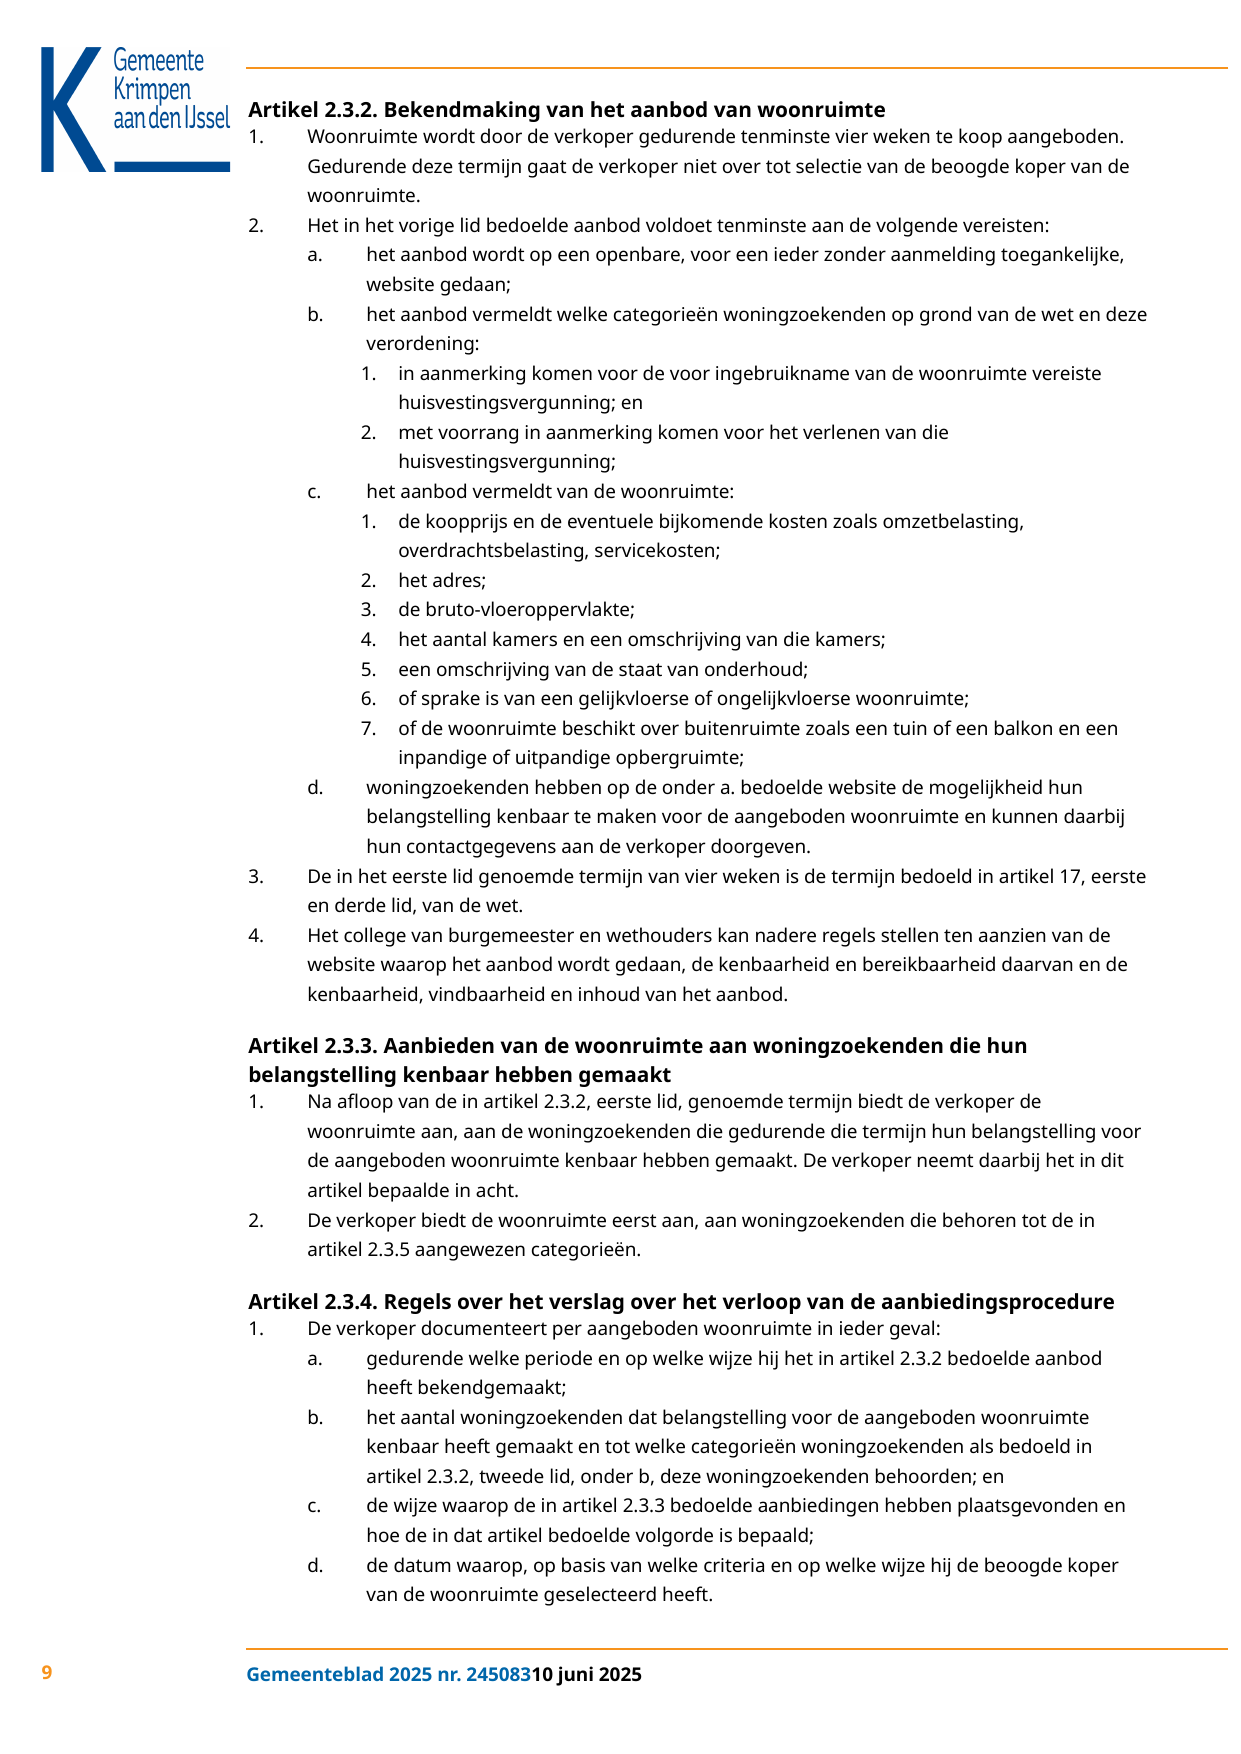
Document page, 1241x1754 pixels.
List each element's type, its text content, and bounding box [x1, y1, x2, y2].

text Artikel 2.3.4. Regels over het verslag over het verloop van de aanbiedingsprocedure [248, 1287, 1152, 1315]
list het aanbod vermeldt van de woonruimte: [307, 478, 1152, 504]
text Artikel 2.3.2. Bekendmaking van het aanbod van woonruimte [248, 95, 1152, 123]
list Het college van burgemeester en wethouders kan nadere regels stellen ten aanzien van de website waarop het aanbod wordt gedaan, de kenbaarheid en bereikbaarheid daarvan en de kenbaarheid, vindbaarheid en inhoud van het aanbod. [248, 922, 1152, 1007]
list in aanmerking komen voor de voor ingebruikname van de woonruimte vereiste huisvestingsvergunning; en [361, 360, 1152, 415]
list de bruto-vloeroppervlakte; [361, 597, 1152, 622]
list woningzoekenden hebben op de onder a. bedoelde website de mogelijkheid hun belangstelling kenbaar te maken voor de aangeboden woonruimte en kunnen daarbij hun contactgegevens aan de verkoper doorgeven. [307, 774, 1152, 859]
list de koopprijs en de eventuele bijkomende kosten zoals omzetbelasting, overdrachtsbelasting, servicekosten; [361, 508, 1152, 563]
list het adres; [361, 567, 1152, 593]
list De verkoper biedt de woonruimte eerst aan, aan woningzoekenden die behoren tot de in artikel 2.3.5 aangewezen categorieën. [248, 1207, 1152, 1262]
list of sprake is van een gelijkvloerse of ongelijkvloerse woonruimte; [361, 685, 1152, 711]
list Het in het vorige lid bedoelde aanbod voldoet tenminste aan de volgende vereisten: [248, 212, 1152, 238]
list De verkoper documenteert per aangeboden woonruimte in ieder geval: [248, 1315, 1152, 1341]
list het aantal woningzoekenden dat belangstelling voor de aangeboden woonruimte kenbaar heeft gemaakt en tot welke categorieën woningzoekenden als bedoeld in artikel 2.3.2, tweede lid, onder b, deze woningzoekenden behoorden; en [307, 1404, 1152, 1489]
list met voorrang in aanmerking komen voor het verlenen van die huisvestingsvergunning; [361, 419, 1152, 474]
text Artikel 2.3.3. Aanbieden van de woonruimte aan woningzoekenden die hun belangstelling kenbaar hebben gemaakt [248, 1032, 1152, 1088]
list het aanbod wordt op een openbare, voor een ieder zonder aanmelding toegankelijke, website gedaan; [307, 242, 1152, 297]
list De in het eerste lid genoemde termijn van vier weken is de termijn bedoeld in artikel 17, eerste en derde lid, van de wet. [248, 863, 1152, 918]
list of de woonruimte beschikt over buitenruimte zoals een tuin of een balkon en een inpandige of uitpandige opbergruimte; [361, 715, 1152, 770]
picture [41, 47, 231, 172]
list Na afloop van de in artikel 2.3.2, eerste lid, genoemde termijn biedt de verkoper de woonruimte aan, aan de woningzoekenden die gedurende die termijn hun belangstelling voor de aangeboden woonruimte kenbaar hebben gemaakt. De verkoper neemt daarbij het in dit artikel bepaalde in acht. [248, 1088, 1152, 1203]
list de wijze waarop de in artikel 2.3.3 bedoelde aanbiedingen hebben plaatsgevonden en hoe de in dat artikel bedoelde volgorde is bepaald; [307, 1493, 1152, 1548]
list een omschrijving van de staat van onderhoud; [361, 656, 1152, 681]
list Woonruimte wordt door de verkoper gedurende tenminste vier weken te koop aangeboden. Gedurende deze termijn gaat de verkoper niet over tot selectie van de beoogde koper van de woonruimte. [248, 123, 1152, 208]
list gedurende welke periode en op welke wijze hij het in artikel 2.3.2 bedoelde aanbod heeft bekendgemaakt; [307, 1345, 1152, 1400]
list het aantal kamers en een omschrijving van die kamers; [361, 626, 1152, 652]
list het aanbod vermeldt welke categorieën woningzoekenden op grond van de wet en deze verordening: [307, 301, 1152, 356]
list de datum waarop, op basis van welke criteria en op welke wijze hij de beoogde koper van de woonruimte geselecteerd heeft. [307, 1552, 1152, 1607]
